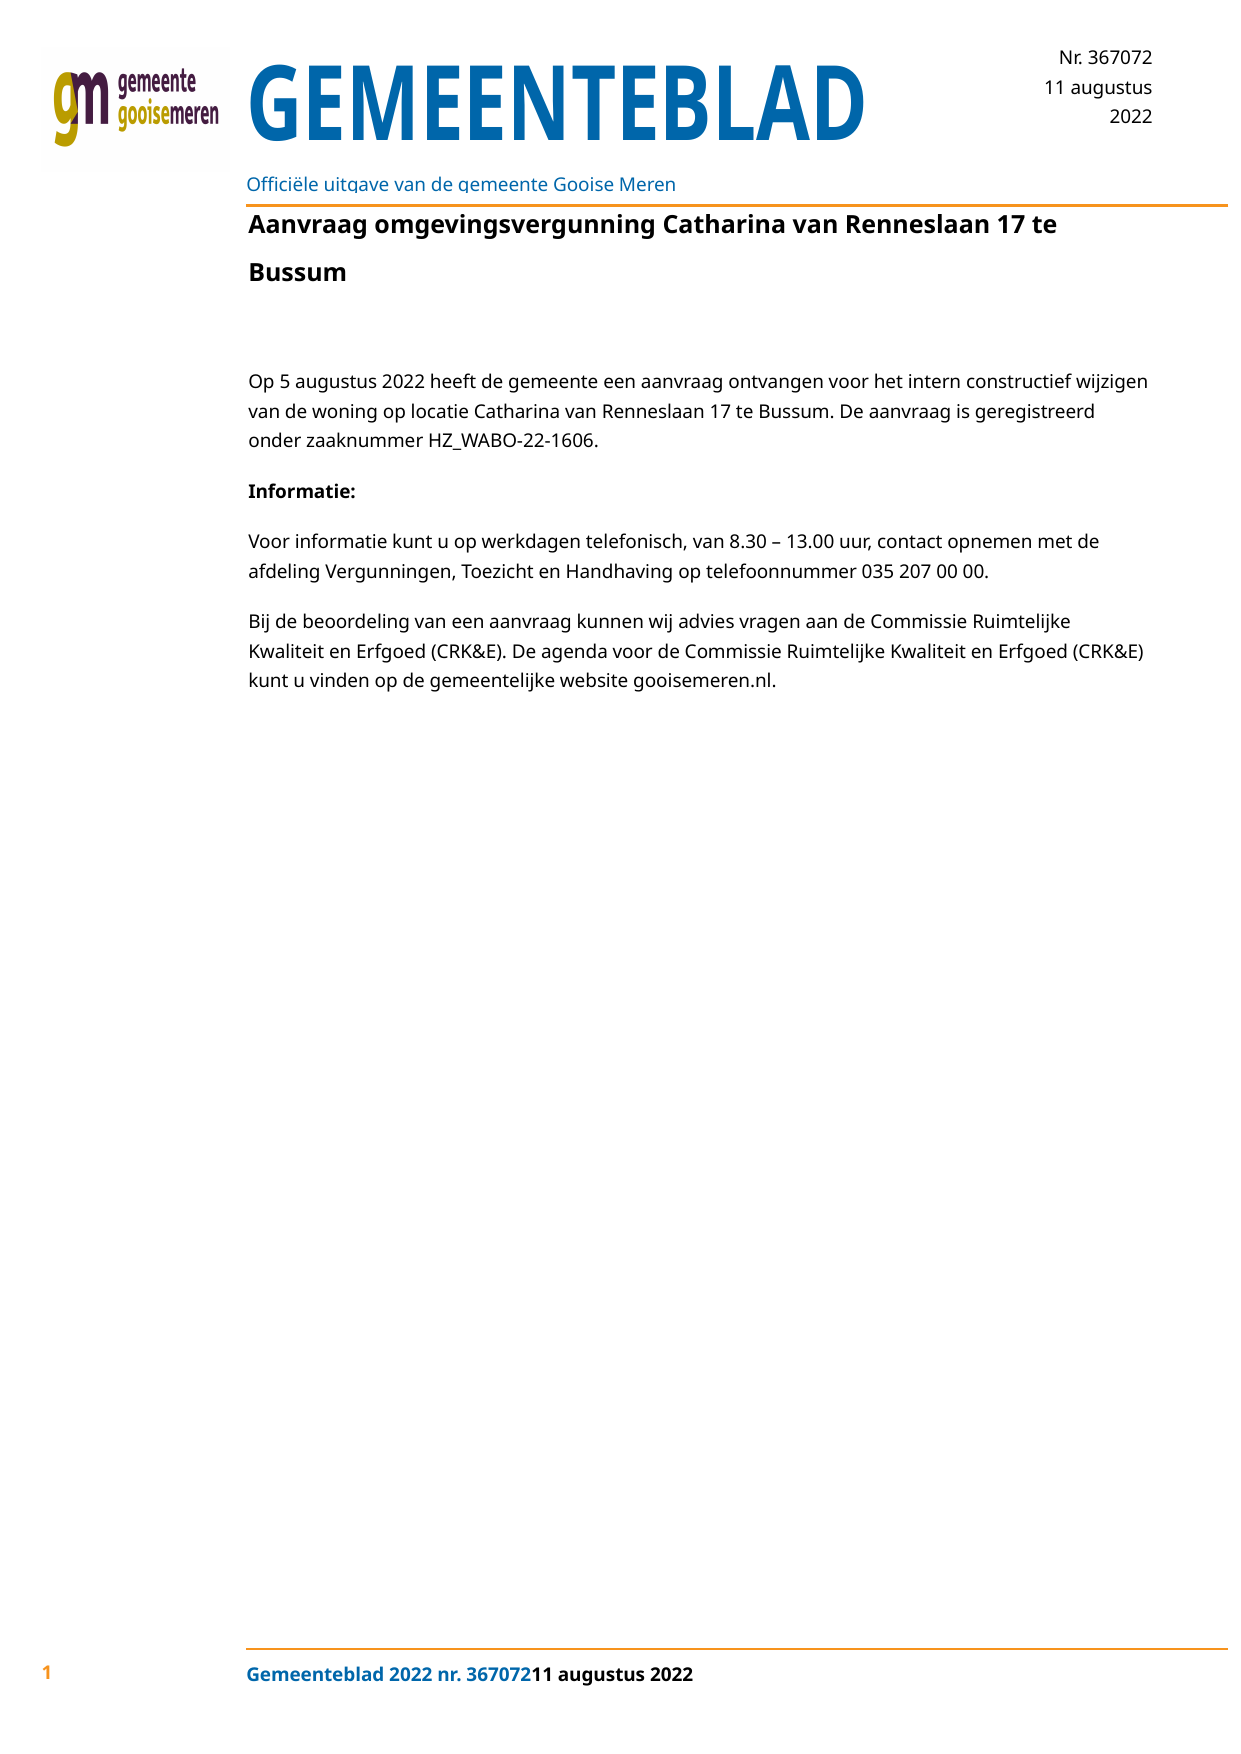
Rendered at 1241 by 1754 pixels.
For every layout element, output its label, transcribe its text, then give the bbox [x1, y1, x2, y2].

text Informatie: [248, 478, 1152, 504]
picture [41, 47, 231, 172]
text Bij de beoordeling van een aanvraag kunnen wij advies vragen aan de Commissie Ruimtelijke Kwaliteit en Erfgoed (CRK&E). De agenda voor de Commissie Ruimtelijke Kwaliteit en Erfgoed (CRK&E) kunt u vinden op de gemeentelijke website gooisemeren.nl. [248, 608, 1152, 693]
text Voor informatie kunt u op werkdagen telefonisch, van 8.30 – 13.00 uur, contact opnemen met de afdeling Vergunningen, Toezicht en Handhaving op telefoonnummer 035 207 00 00. [248, 528, 1152, 584]
text Aanvraag omgevingsvergunning Catharina van Renneslaan 17 te Bussum [248, 207, 1152, 288]
text Op 5 augustus 2022 heeft de gemeente een aanvraag ontvangen voor het intern constructief wijzigen van de woning op locatie Catharina van Renneslaan 17 te Bussum. De aanvraag is geregistreerd onder zaaknummer HZ_WABO-22-1606. [248, 368, 1152, 453]
